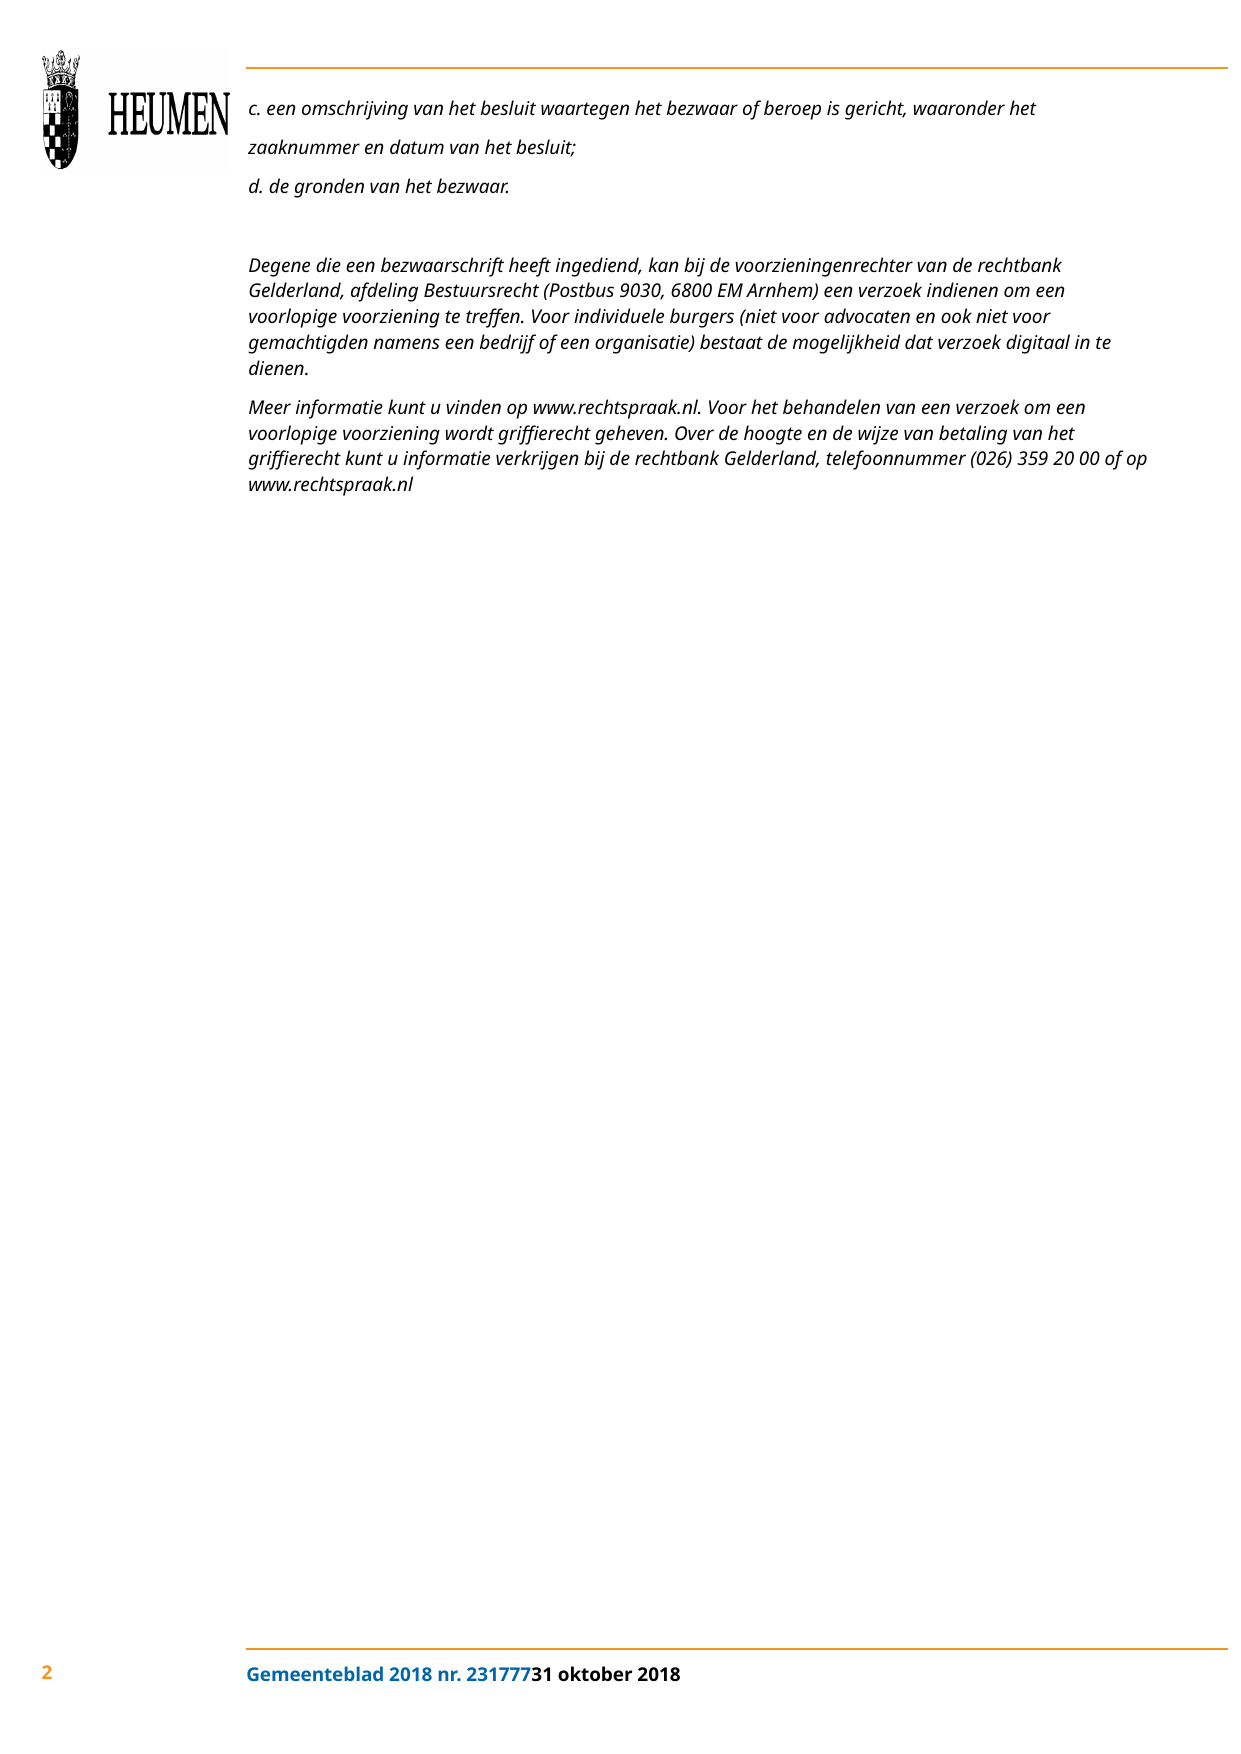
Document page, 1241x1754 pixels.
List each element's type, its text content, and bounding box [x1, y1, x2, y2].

text Meer informatie kunt u vinden op www.rechtspraak.nl. Voor het behandelen van een verzoek om een voorlopige voorziening wordt griffierecht geheven. Over de hoogte en de wijze van betaling van het griffierecht kunt u informatie verkrijgen bij de rechtbank Gelderland, telefoonnummer (026) 359 20 00 of op www.rechtspraak.nl [248, 394, 1152, 497]
text zaaknummer en datum van het besluit; [248, 134, 1152, 160]
text Degene die een bezwaarschrift heeft ingediend, kan bij de voorzieningenrechter van de rechtbank Gelderland, afdeling Bestuursrecht (Postbus 9030, 6800 EM Arnhem) een verzoek indienen om een voorlopige voorziening te treffen. Voor individuele burgers (niet voor advocaten en ook niet voor gemachtigden namens een bedrijf of een organisatie) bestaat de mogelijkheid dat verzoek digitaal in te dienen. [248, 252, 1152, 381]
picture [41, 47, 231, 172]
text c. een omschrijving van het besluit waartegen het bezwaar of beroep is gericht, waaronder het [248, 95, 1152, 121]
text d. de gronden van het bezwaar. [248, 173, 1152, 199]
